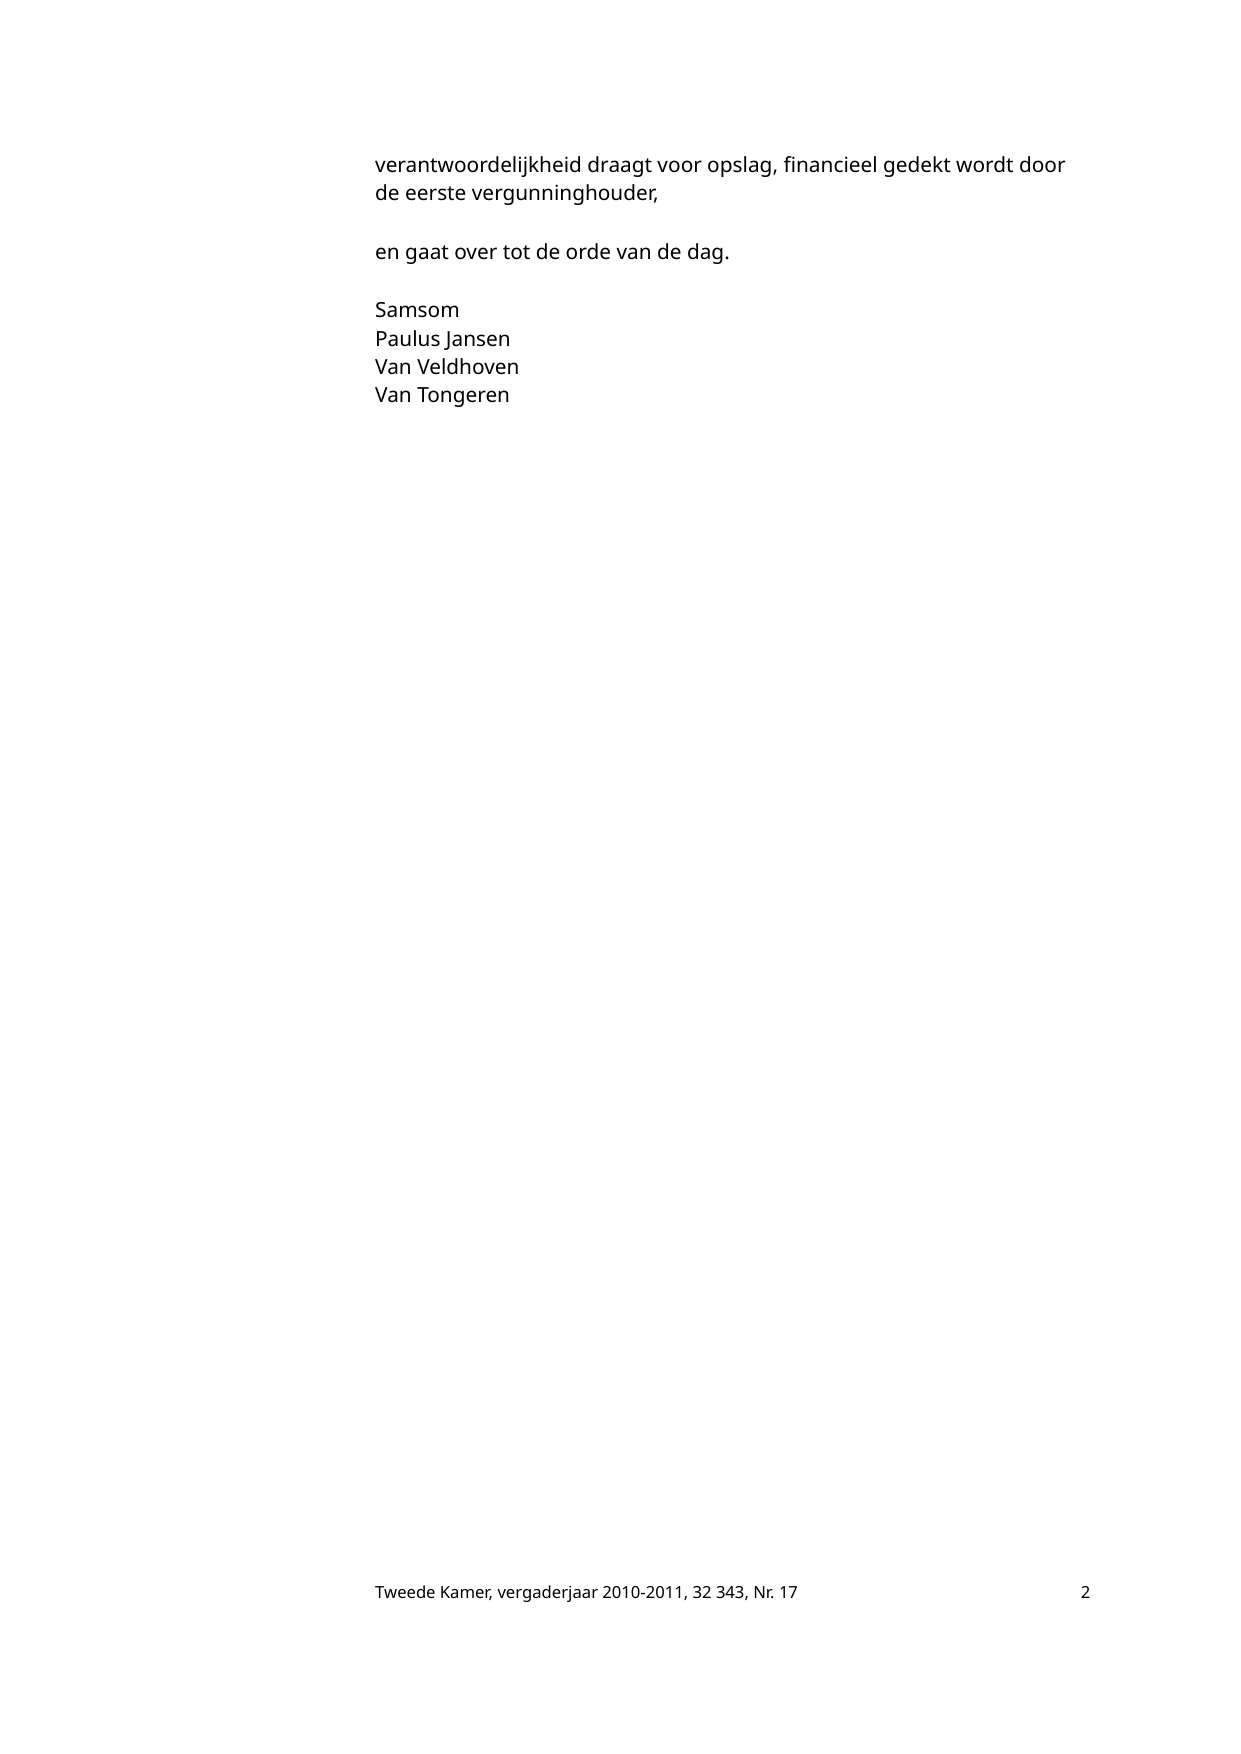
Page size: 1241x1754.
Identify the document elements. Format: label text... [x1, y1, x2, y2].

text Van Tongeren [375, 381, 1090, 409]
text en gaat over tot de orde van de dag. [375, 237, 1090, 265]
text Van Veldhoven [375, 352, 1090, 381]
text Samsom [375, 295, 1090, 324]
text verantwoordelijkheid draagt voor opslag, financieel gedekt wordt door de eerste vergunninghouder, [375, 150, 1090, 207]
text Paulus Jansen [375, 324, 1090, 352]
